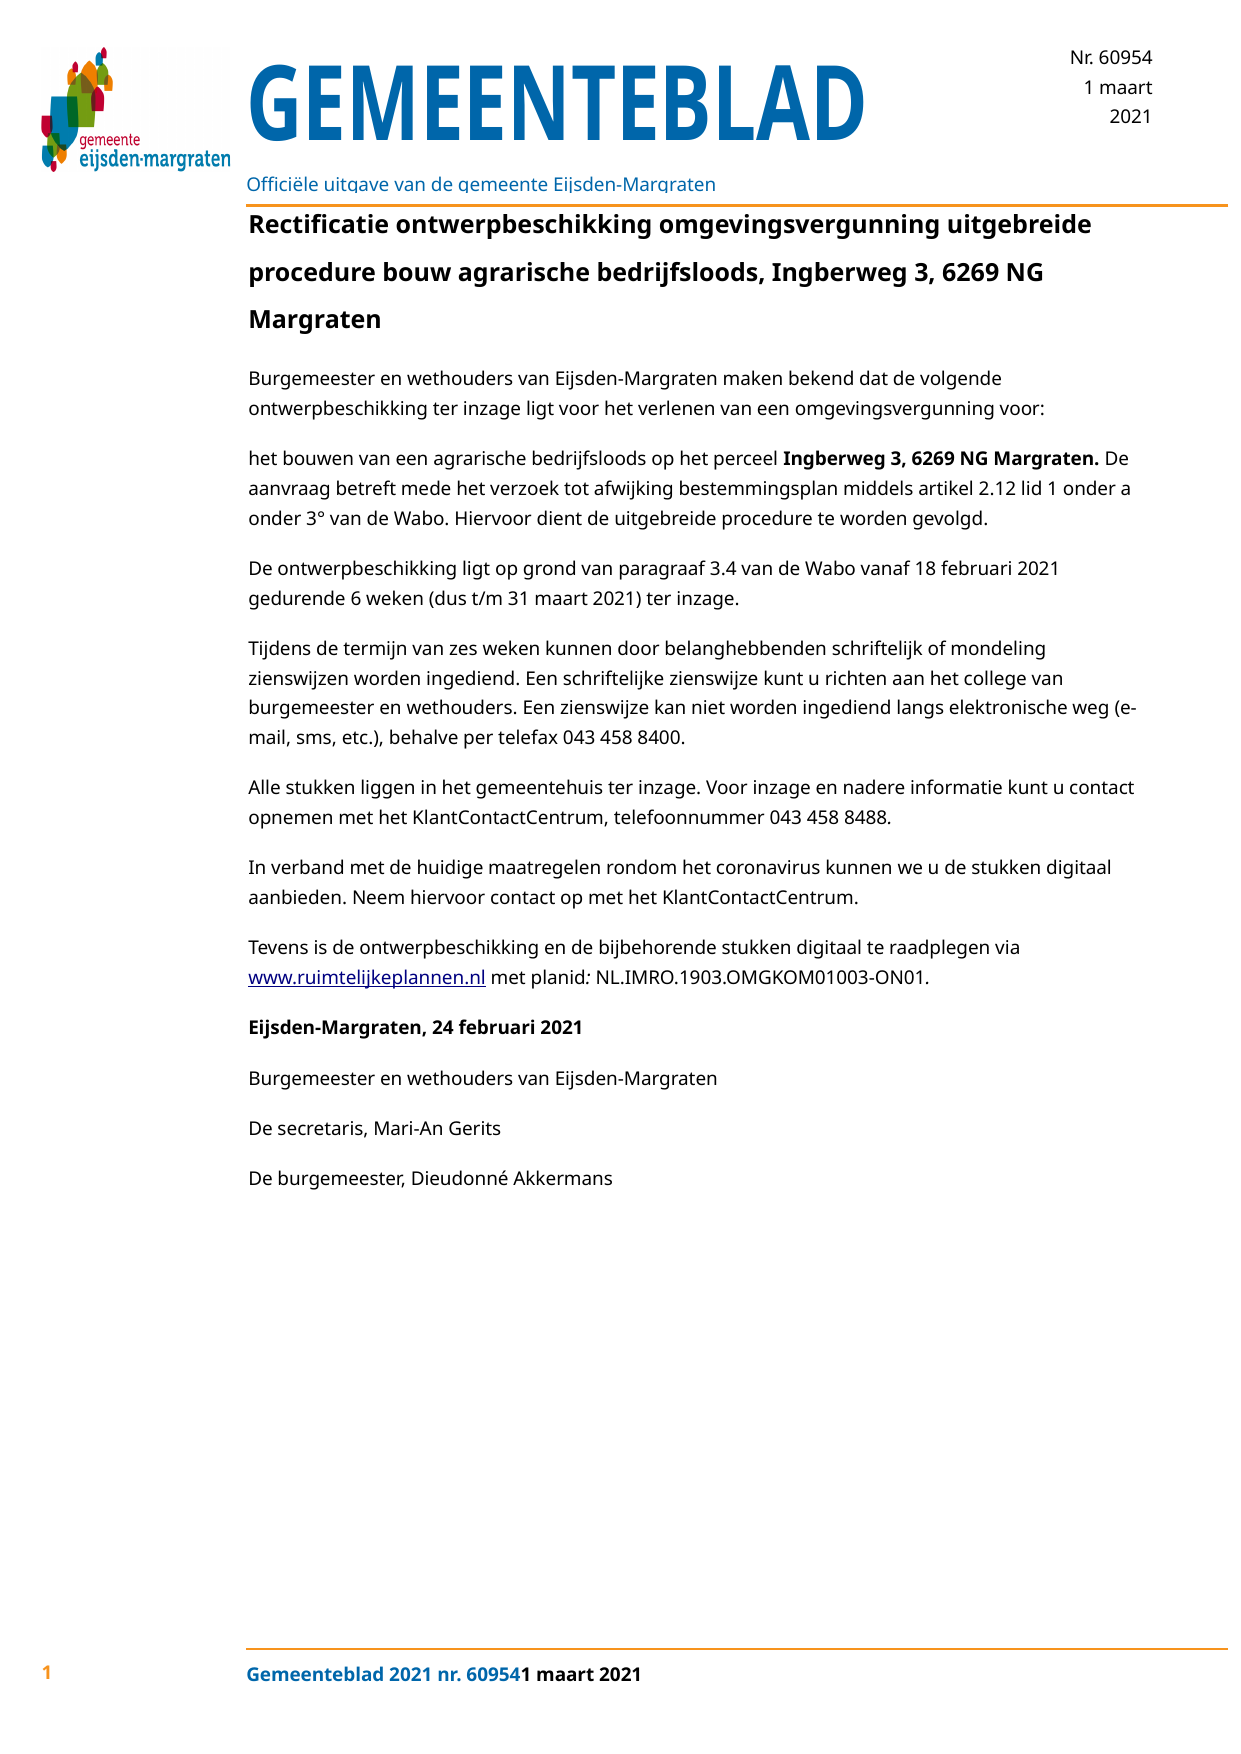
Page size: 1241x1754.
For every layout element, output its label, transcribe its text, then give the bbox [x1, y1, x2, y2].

text Rectificatie ontwerpbeschikking omgevingsvergunning uitgebreide procedure bouw agrarische bedrijfsloods, Ingberweg 3, 6269 NG Margraten [248, 207, 1152, 336]
text Tevens is de ontwerpbeschikking en de bijbehorende stukken digitaal te raadplegen via www.ruimtelijkeplannen.nl met planid: NL.IMRO.1903.OMGKOM01003-ON01. [248, 934, 1152, 989]
text Eijsden-Margraten, 24 februari 2021 [248, 1014, 1152, 1040]
text Alle stukken liggen in het gemeentehuis ter inzage. Voor inzage en nadere informatie kunt u contact opnemen met het KlantContactCentrum, telefoonnummer 043 458 8488. [248, 774, 1152, 829]
text Burgemeester en wethouders van Eijsden-Margraten [248, 1065, 1152, 1090]
text De secretaris, Mari-An Gerits [248, 1115, 1152, 1141]
text het bouwen van een agrarische bedrijfsloods op het perceel Ingberweg 3, 6269 NG Margraten. De aanvraag betreft mede het verzoek tot afwijking bestemmingsplan middels artikel 2.12 lid 1 onder a onder 3° van de Wabo. Hiervoor dient de uitgebreide procedure te worden gevolgd. [248, 446, 1152, 530]
text De ontwerpbeschikking ligt op grond van paragraaf 3.4 van de Wabo vanaf 18 februari 2021 gedurende 6 weken (dus t/m 31 maart 2021) ter inzage. [248, 555, 1152, 610]
text Tijdens de termijn van zes weken kunnen door belanghebbenden schriftelijk of mondeling zienswijzen worden ingediend. Een schriftelijke zienswijze kunt u richten aan het college van burgemeester en wethouders. Een zienswijze kan niet worden ingediend langs elektronische weg (e-mail, sms, etc.), behalve per telefax 043 458 8400. [248, 635, 1152, 749]
text Burgemeester en wethouders van Eijsden-Margraten maken bekend dat de volgende ontwerpbeschikking ter inzage ligt voor het verlenen van een omgevingsvergunning voor: [248, 366, 1152, 421]
text In verband met de huidige maatregelen rondom het coronavirus kunnen we u de stukken digitaal aanbieden. Neem hiervoor contact op met het KlantContactCentrum. [248, 854, 1152, 909]
text De burgemeester, Dieudonné Akkermans [248, 1166, 1152, 1191]
picture [41, 47, 231, 172]
